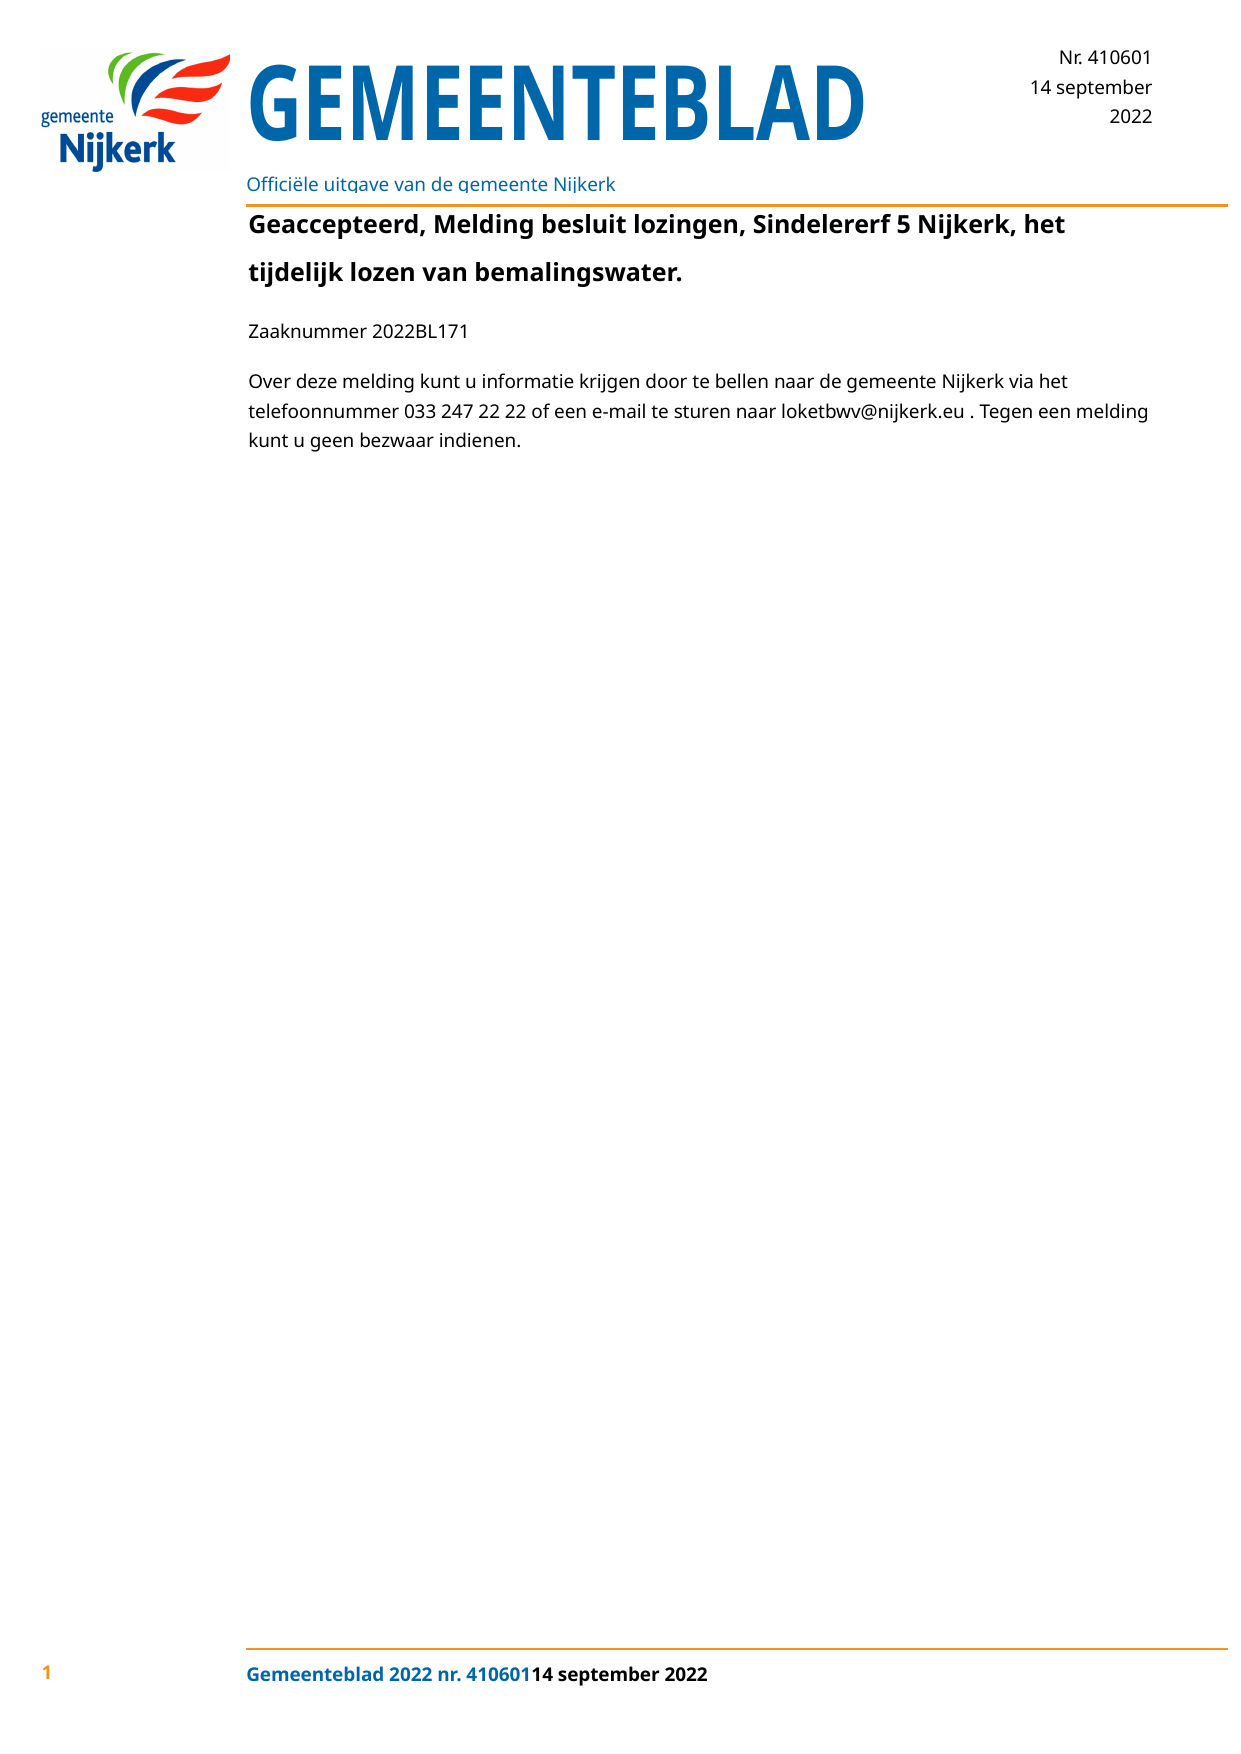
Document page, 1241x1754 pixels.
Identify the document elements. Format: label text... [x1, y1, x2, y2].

text Zaaknummer 2022BL171 [248, 318, 1152, 344]
picture [41, 47, 231, 172]
text Geaccepteerd, Melding besluit lozingen, Sindelererf 5 Nijkerk, het tijdelijk lozen van bemalingswater. [248, 207, 1152, 288]
text Over deze melding kunt u informatie krijgen door te bellen naar de gemeente Nijkerk via het telefoonnummer 033 247 22 22 of een e-mail te sturen naar loketbwv@nijkerk.eu . Tegen een melding kunt u geen bezwaar indienen. [248, 368, 1152, 453]
